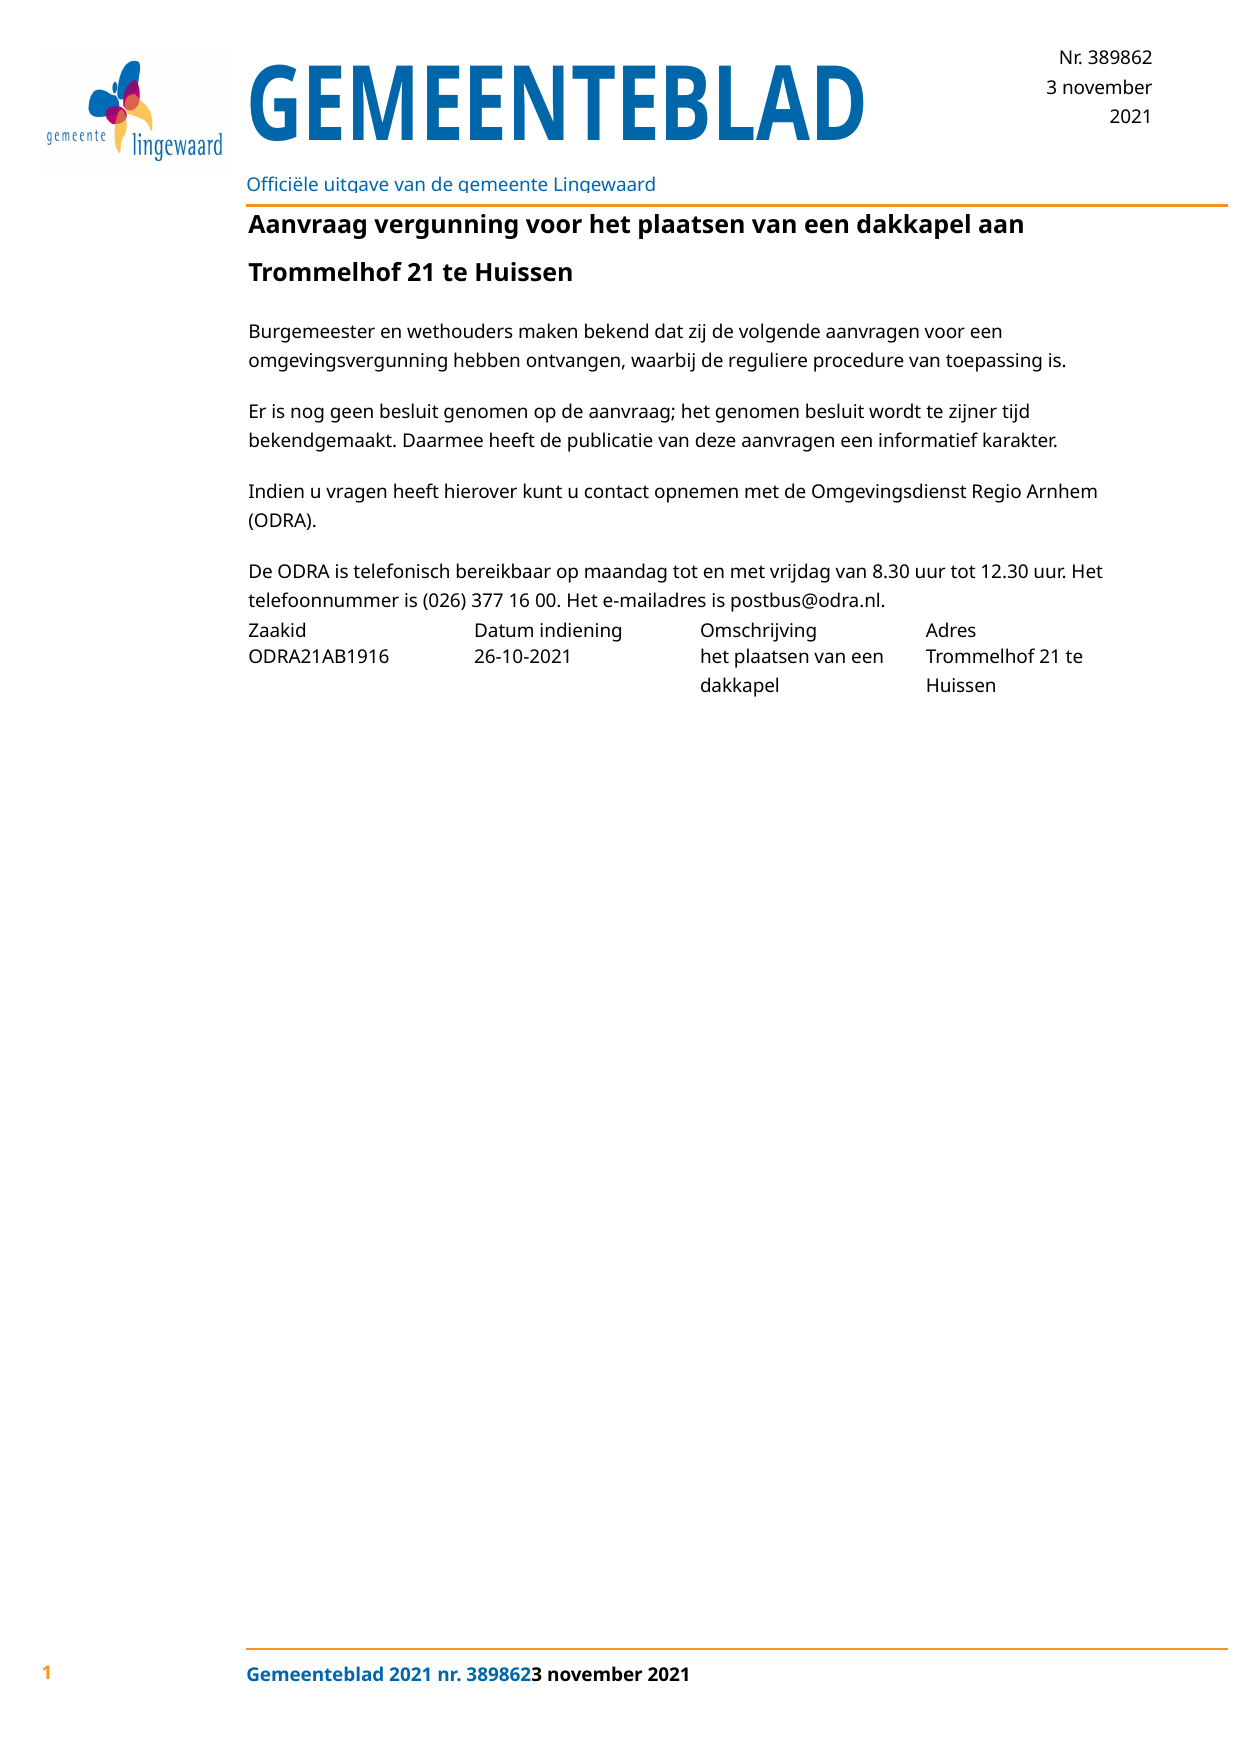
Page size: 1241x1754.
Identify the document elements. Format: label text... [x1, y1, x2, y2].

table_cell Trommelhof 21 te Huissen [926, 643, 1152, 698]
text De ODRA is telefonisch bereikbaar op maandag tot en met vrijdag van 8.30 uur tot 12.30 uur. Het telefoonnummer is (026) 377 16 00. Het e-mailadres is postbus@odra.nl. [248, 558, 1152, 613]
text Burgemeester en wethouders maken bekend dat zij de volgende aanvragen voor een omgevingsvergunning hebben ontvangen, waarbij de reguliere procedure van toepassing is. [248, 318, 1152, 373]
text Er is nog geen besluit genomen op de aanvraag; het genomen besluit wordt te zijner tijd bekendgemaakt. Daarmee heeft de publicatie van deze aanvragen een informatief karakter. [248, 398, 1152, 453]
table_header Datum indiening [474, 617, 700, 643]
table_cell 26-10-2021 [474, 643, 700, 698]
text Indien u vragen heeft hierover kunt u contact opnemen met de Omgevingsdienst Regio Arnhem (ODRA). [248, 478, 1152, 533]
table_header Zaakid [248, 617, 474, 643]
table_cell ODRA21AB1916 [248, 643, 474, 698]
table_header Omschrijving [700, 617, 926, 643]
text Aanvraag vergunning voor het plaatsen van een dakkapel aan Trommelhof 21 te Huissen [248, 207, 1152, 288]
table_header Adres [926, 617, 1152, 643]
table_cell het plaatsen van een dakkapel [700, 643, 926, 698]
picture [41, 47, 231, 172]
